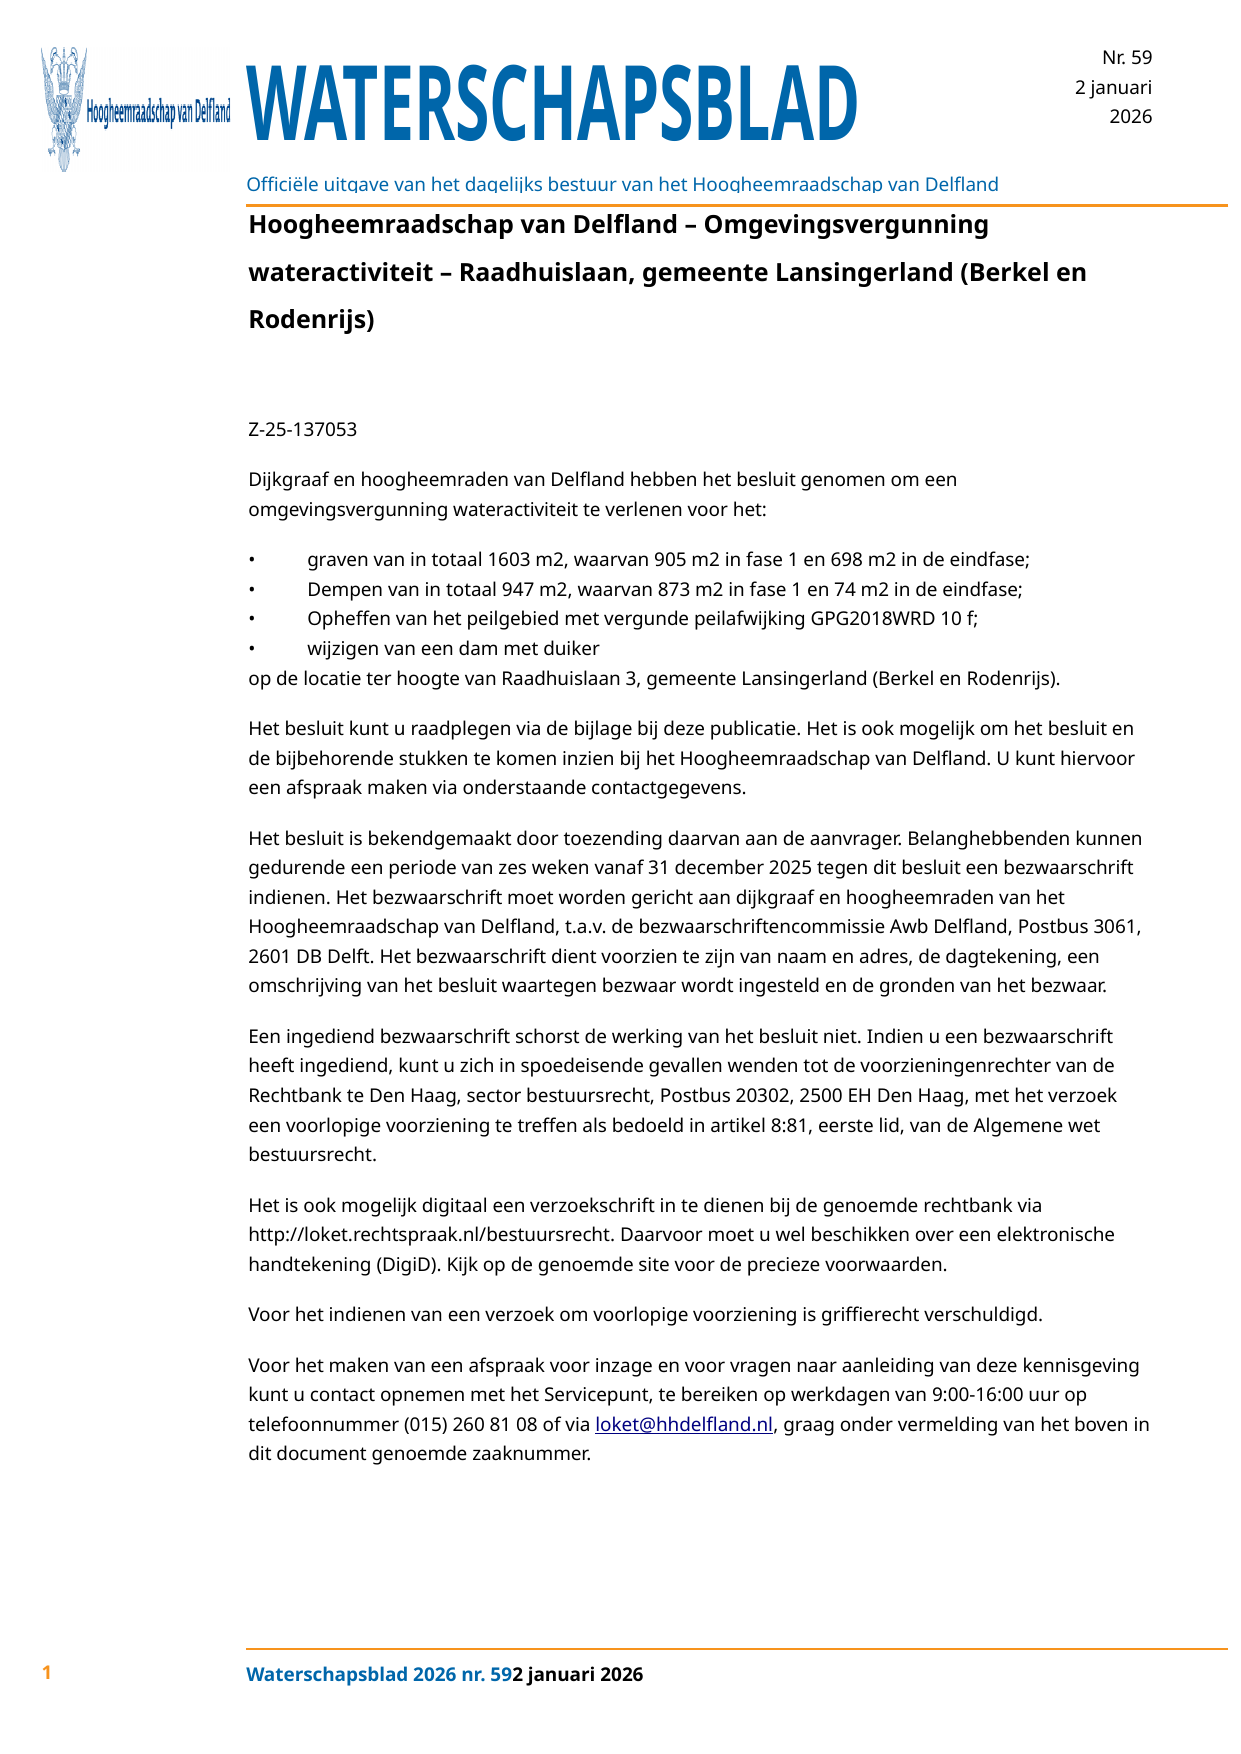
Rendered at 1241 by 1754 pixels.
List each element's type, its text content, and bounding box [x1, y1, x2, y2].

text Het besluit kunt u raadplegen via de bijlage bij deze publicatie. Het is ook mogelijk om het besluit en de bijbehorende stukken te komen inzien bij het Hoogheemraadschap van Delfland. U kunt hiervoor een afspraak maken via onderstaande contactgegevens. [248, 715, 1152, 800]
list graven van in totaal 1603 m2, waarvan 905 m2 in fase 1 en 698 m2 in de eindfase; [248, 546, 1152, 572]
list wijzigen van een dam met duiker [248, 635, 1152, 661]
text op de locatie ter hoogte van Raadhuislaan 3, gemeente Lansingerland (Berkel en Rodenrijs). [248, 665, 1152, 690]
text Voor het maken van een afspraak voor inzage en voor vragen naar aanleiding van deze kennisgeving kunt u contact opnemen met het Servicepunt, te bereiken op werkdagen van 9:00-16:00 uur op telefoonnummer (015) 260 81 08 of via loket@hhdelfland.nl, graag onder vermelding van het boven in dit document genoemde zaaknummer. [248, 1352, 1152, 1466]
text Een ingediend bezwaarschrift schorst de werking van het besluit niet. Indien u een bezwaarschrift heeft ingediend, kunt u zich in spoedeisende gevallen wenden tot de voorzieningenrechter van de Rechtbank te Den Haag, sector bestuursrecht, Postbus 20302, 2500 EH Den Haag, met het verzoek een voorlopige voorziening te treffen als bedoeld in artikel 8:81, eerste lid, van de Algemene wet bestuursrecht. [248, 1023, 1152, 1167]
list Dempen van in totaal 947 m2, waarvan 873 m2 in fase 1 en 74 m2 in de eindfase; [248, 576, 1152, 602]
text Dijkgraaf en hoogheemraden van Delfland hebben het besluit genomen om een omgevingsvergunning wateractiviteit te verlenen voor het: [248, 466, 1152, 522]
picture [41, 47, 231, 172]
text Het is ook mogelijk digitaal een verzoekschrift in te dienen bij de genoemde rechtbank via http://loket.rechtspraak.nl/bestuursrecht. Daarvoor moet u wel beschikken over een elektronische handtekening (DigiD). Kijk op de genoemde site voor de precieze voorwaarden. [248, 1192, 1152, 1277]
list Opheffen van het peilgebied met vergunde peilafwijking GPG2018WRD 10 f; [248, 606, 1152, 631]
text Voor het indienen van een verzoek om voorlopige voorziening is griffierecht verschuldigd. [248, 1301, 1152, 1327]
text Hoogheemraadschap van Delfland – Omgevingsvergunning wateractiviteit – Raadhuislaan, gemeente Lansingerland (Berkel en Rodenrijs) [248, 207, 1152, 336]
text Z-25-137053 [248, 416, 1152, 442]
text Het besluit is bekendgemaakt door toezending daarvan aan de aanvrager. Belanghebbenden kunnen gedurende een periode van zes weken vanaf 31 december 2025 tegen dit besluit een bezwaarschrift indienen. Het bezwaarschrift moet worden gericht aan dijkgraaf en hoogheemraden van het Hoogheemraadschap van Delfland, t.a.v. de bezwaarschriftencommissie Awb Delfland, Postbus 3061, 2601 DB Delft. Het bezwaarschrift dient voorzien te zijn van naam en adres, de dagtekening, een omschrijving van het besluit waartegen bezwaar wordt ingesteld en de gronden van het bezwaar. [248, 825, 1152, 998]
